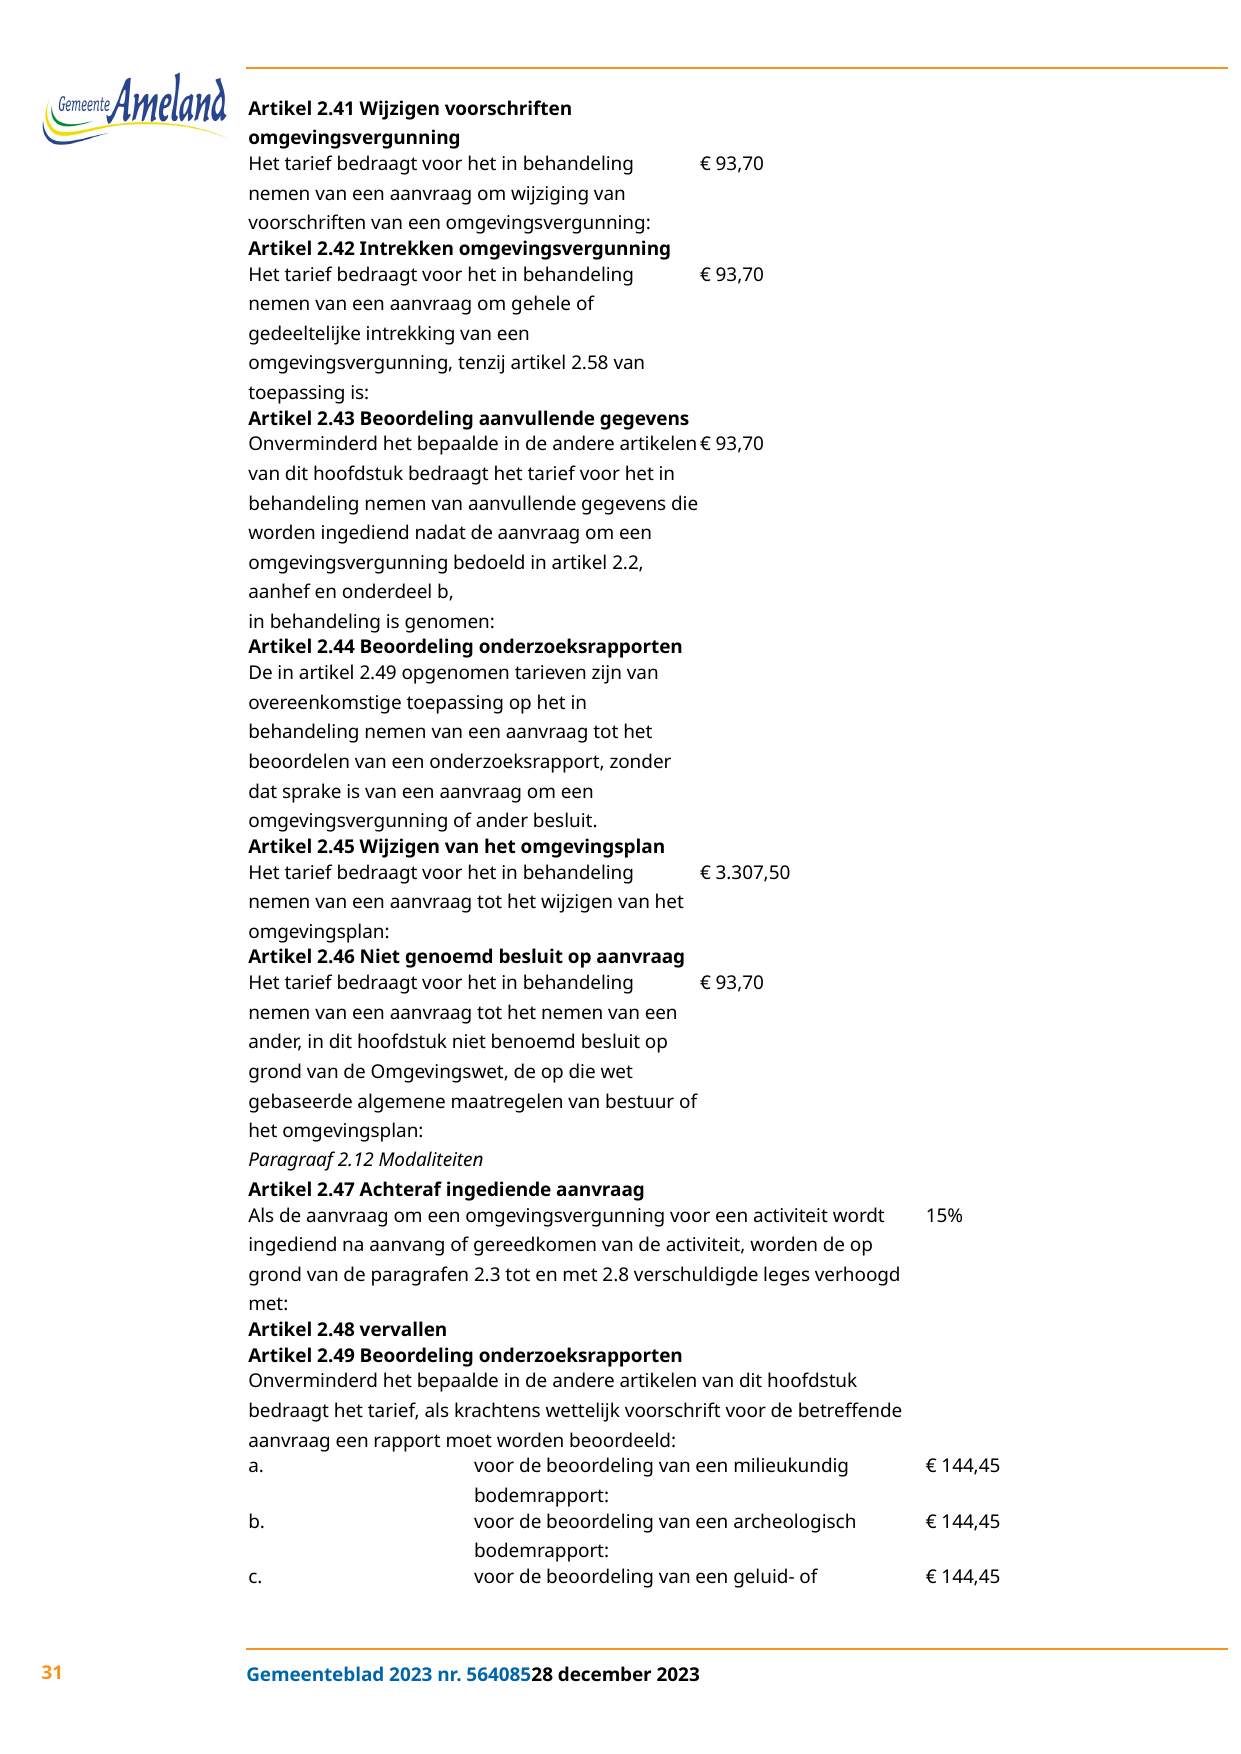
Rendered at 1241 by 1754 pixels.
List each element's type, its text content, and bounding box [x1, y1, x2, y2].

table_cell Het tarief bedraagt voor het in behandeling nemen van een aanvraag om wijziging van voorschriften van een omgevingsvergunning: [248, 150, 700, 235]
text Paragraaf 2.12 Modaliteiten [248, 1146, 1152, 1172]
table_cell € 144,45 [926, 1453, 1152, 1508]
table_cell [700, 944, 1152, 969]
table_cell € 93,70 [700, 431, 1152, 634]
table_cell € 93,70 [700, 970, 1152, 1143]
table_cell [700, 634, 1152, 659]
table_cell € 3.307,50 [700, 859, 1152, 944]
table_cell Artikel 2.49 Beoordeling onderzoeksrapporten [248, 1342, 926, 1368]
table_cell Artikel 2.41 Wijzigen voorschriften omgevingsvergunning [248, 95, 700, 150]
table_cell Artikel 2.44 Beoordeling onderzoeksrapporten [248, 634, 700, 659]
table_cell [700, 405, 1152, 431]
picture [41, 47, 231, 172]
table_cell Als de aanvraag om een omgevingsvergunning voor een activiteit wordt ingediend na aanvang of gereedkomen van de activiteit, worden de op grond van de paragrafen 2.3 tot en met 2.8 verschuldigde leges verhoogd met: [248, 1202, 926, 1316]
table_cell voor de beoordeling van een milieukundig bodemrapport: [474, 1453, 926, 1508]
table_cell voor de beoordeling van een geluid- of [474, 1563, 926, 1589]
table_cell [700, 235, 1152, 261]
table_cell € 144,45 [926, 1508, 1152, 1563]
table_cell € 144,45 [926, 1563, 1152, 1589]
table_cell [700, 660, 1152, 833]
table_cell Artikel 2.43 Beoordeling aanvullende gegevens [248, 405, 700, 431]
table_cell Artikel 2.42 Intrekken omgevingsvergunning [248, 235, 700, 261]
table_cell [926, 1316, 1152, 1342]
table_cell Onverminderd het bepaalde in de andere artikelen van dit hoofdstuk bedraagt het tarief voor het in behandeling nemen van aanvullende gegevens die worden ingediend nadat de aanvraag om een omgevingsvergunning bedoeld in artikel 2.2, aanhef en onderdeel b, in behandeling is genomen: [248, 431, 700, 634]
table_cell c. [248, 1563, 474, 1589]
table_cell [700, 833, 1152, 859]
table_cell Het tarief bedraagt voor het in behandeling nemen van een aanvraag tot het nemen van een ander, in dit hoofdstuk niet benoemd besluit op grond van de Omgevingswet, de op die wet gebaseerde algemene maatregelen van bestuur of het omgevingsplan: [248, 970, 700, 1143]
table_cell € 93,70 [700, 261, 1152, 405]
table_cell Artikel 2.46 Niet genoemd besluit op aanvraag [248, 944, 700, 969]
table_cell Artikel 2.45 Wijzigen van het omgevingsplan [248, 833, 700, 859]
table_cell [700, 95, 1152, 150]
table_cell Artikel 2.48 vervallen [248, 1316, 926, 1342]
table_cell b. [248, 1508, 474, 1563]
table_cell [926, 1342, 1152, 1368]
table_cell [926, 1368, 1152, 1453]
table_cell Het tarief bedraagt voor het in behandeling nemen van een aanvraag om gehele of gedeeltelijke intrekking van een omgevingsvergunning, tenzij artikel 2.58 van toepassing is: [248, 261, 700, 405]
table_cell Onverminderd het bepaalde in de andere artikelen van dit hoofdstuk bedraagt het tarief, als krachtens wettelijk voorschrift voor de betreffende aanvraag een rapport moet worden beoordeeld: [248, 1368, 926, 1453]
table_cell Het tarief bedraagt voor het in behandeling nemen van een aanvraag tot het wijzigen van het omgevingsplan: [248, 859, 700, 944]
table_header Artikel 2.47 Achteraf ingediende aanvraag [248, 1176, 926, 1202]
table_cell 15% [926, 1202, 1152, 1316]
table_cell € 93,70 [700, 150, 1152, 235]
table_cell a. [248, 1453, 474, 1508]
table_header [926, 1176, 1152, 1202]
table_cell voor de beoordeling van een archeologisch bodemrapport: [474, 1508, 926, 1563]
table_cell De in artikel 2.49 opgenomen tarieven zijn van overeenkomstige toepassing op het in behandeling nemen van een aanvraag tot het beoordelen van een onderzoeksrapport, zonder dat sprake is van een aanvraag om een omgevingsvergunning of ander besluit. [248, 660, 700, 833]
